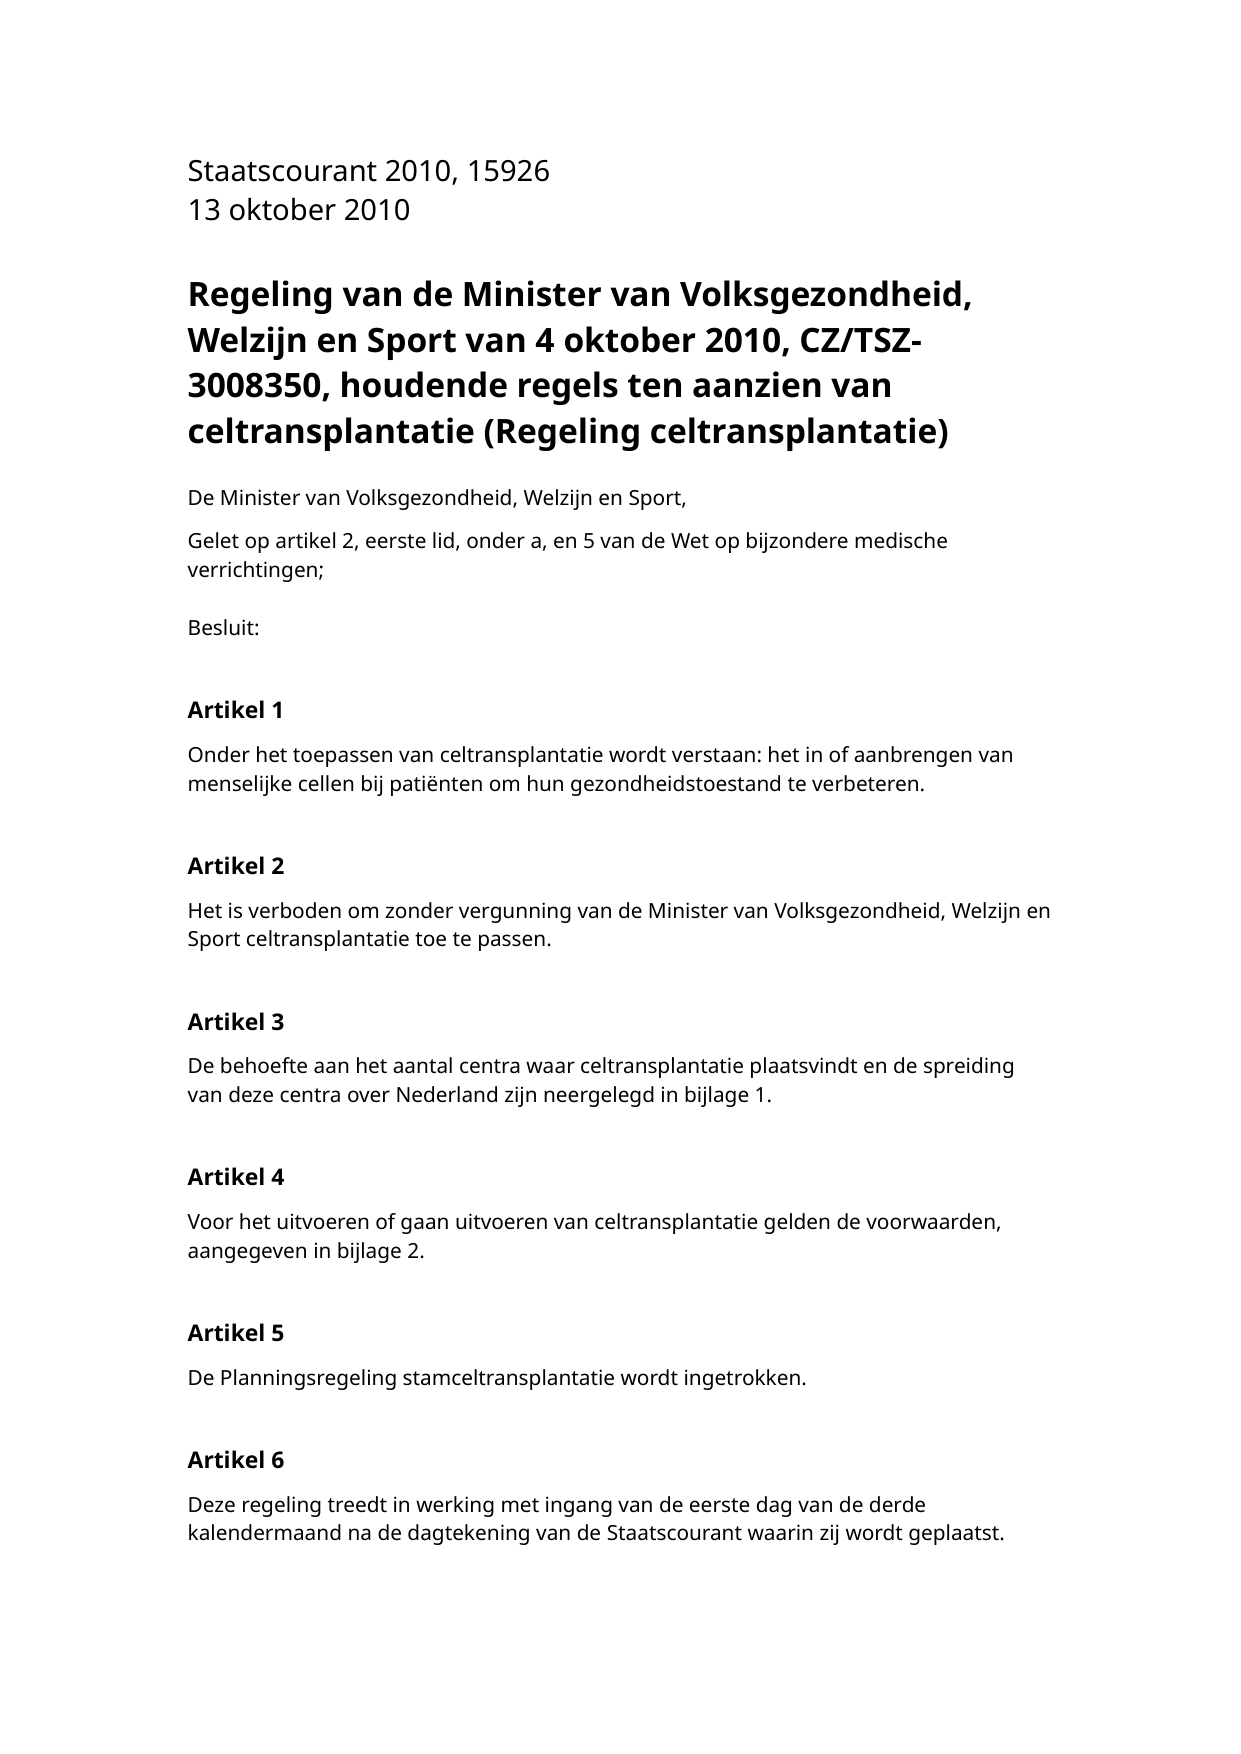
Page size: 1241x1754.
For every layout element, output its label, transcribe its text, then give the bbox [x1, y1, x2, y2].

text Gelet op artikel 2, eerste lid, onder a, en 5 van de Wet op bijzondere medische verrichtingen; [187, 526, 1053, 583]
subtitle Artikel 6 [187, 1444, 1053, 1475]
text De Minister van Volksgezondheid, Welzijn en Sport, [187, 483, 1053, 511]
text 13 oktober 2010 [187, 190, 1053, 229]
subtitle Artikel 2 [187, 850, 1053, 881]
text De behoefte aan het aantal centra waar celtransplantatie plaatsvindt en de spreiding van deze centra over Nederland zijn neergelegd in bijlage 1. [187, 1052, 1053, 1108]
text Staatscourant 2010, 15926 [187, 150, 1053, 190]
subtitle Regeling van de Minister van Volksgezondheid, Welzijn en Sport van 4 oktober 2010, CZ/TSZ-3008350, houdende regels ten aanzien van celtransplantatie (Regeling celtransplantatie) [187, 271, 1053, 453]
text De Planningsregeling stamceltransplantatie wordt ingetrokken. [187, 1363, 1053, 1391]
text Voor het uitvoeren of gaan uitvoeren van celtransplantatie gelden de voorwaarden, aangegeven in bijlage 2. [187, 1207, 1053, 1264]
text Besluit: [187, 613, 1053, 642]
subtitle Artikel 1 [187, 694, 1053, 725]
subtitle Artikel 4 [187, 1161, 1053, 1192]
text Deze regeling treedt in werking met ingang van de eerste dag van de derde kalendermaand na de dagtekening van de Staatscourant waarin zij wordt geplaatst. [187, 1490, 1053, 1547]
text Onder het toepassen van celtransplantatie wordt verstaan: het in of aanbrengen van menselijke cellen bij patiënten om hun gezondheidstoestand te verbeteren. [187, 740, 1053, 797]
subtitle Artikel 3 [187, 1005, 1053, 1037]
subtitle Artikel 5 [187, 1317, 1053, 1348]
text Het is verboden om zonder vergunning van de Minister van Volksgezondheid, Welzijn en Sport celtransplantatie toe te passen. [187, 896, 1053, 953]
